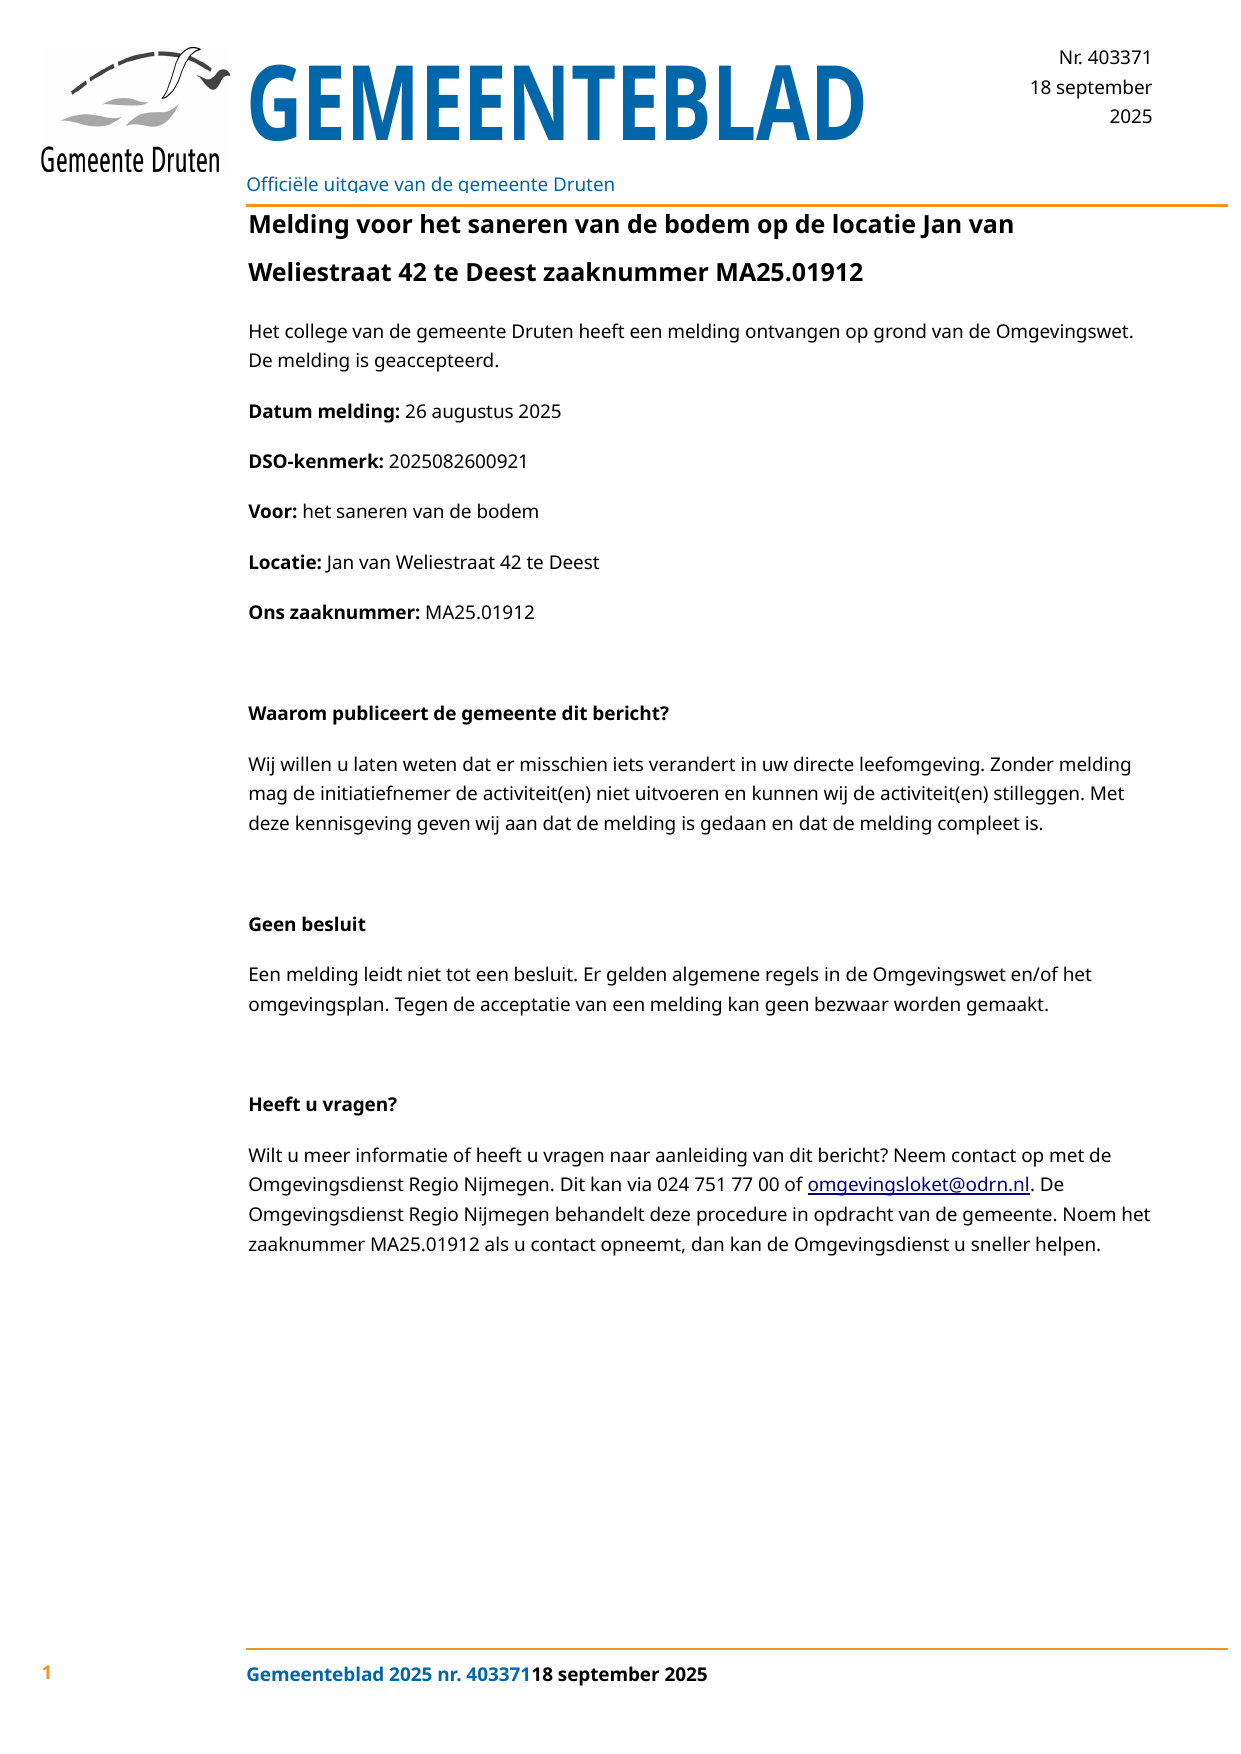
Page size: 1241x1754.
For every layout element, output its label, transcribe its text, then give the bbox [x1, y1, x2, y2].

text Geen besluit [248, 911, 1152, 937]
text Het college van de gemeente Druten heeft een melding ontvangen op grond van de Omgevingswet. De melding is geaccepteerd. [248, 318, 1152, 373]
text Datum melding: 26 augustus 2025 [248, 398, 1152, 424]
text Heeft u vragen? [248, 1092, 1152, 1117]
text Melding voor het saneren van de bodem op de locatie Jan van Weliestraat 42 te Deest zaaknummer MA25.01912 [248, 207, 1152, 288]
text DSO-kenmerk: 2025082600921 [248, 448, 1152, 474]
text Waarom publiceert de gemeente dit bericht? [248, 700, 1152, 726]
text Een melding leidt niet tot een besluit. Er gelden algemene regels in de Omgevingswet en/of het omgevingsplan. Tegen de acceptatie van een melding kan geen bezwaar worden gemaakt. [248, 961, 1152, 1017]
text Locatie: Jan van Weliestraat 42 te Deest [248, 549, 1152, 575]
text Ons zaaknummer: MA25.01912 [248, 599, 1152, 625]
text Wilt u meer informatie of heeft u vragen naar aanleiding van dit bericht? Neem contact op met de Omgevingsdienst Regio Nijmegen. Dit kan via 024 751 77 00 of omgevingsloket@odrn.nl. De Omgevingsdienst Regio Nijmegen behandelt deze procedure in opdracht van de gemeente. Noem het zaaknummer MA25.01912 als u contact opneemt, dan kan de Omgevingsdienst u sneller helpen. [248, 1142, 1152, 1257]
picture [41, 47, 231, 172]
text Wij willen u laten weten dat er misschien iets verandert in uw directe leefomgeving. Zonder melding mag de initiatiefnemer de activiteit(en) niet uitvoeren en kunnen wij de activiteit(en) stilleggen. Met deze kennisgeving geven wij aan dat de melding is gedaan en dat de melding compleet is. [248, 751, 1152, 836]
text Voor: het saneren van de bodem [248, 499, 1152, 524]
